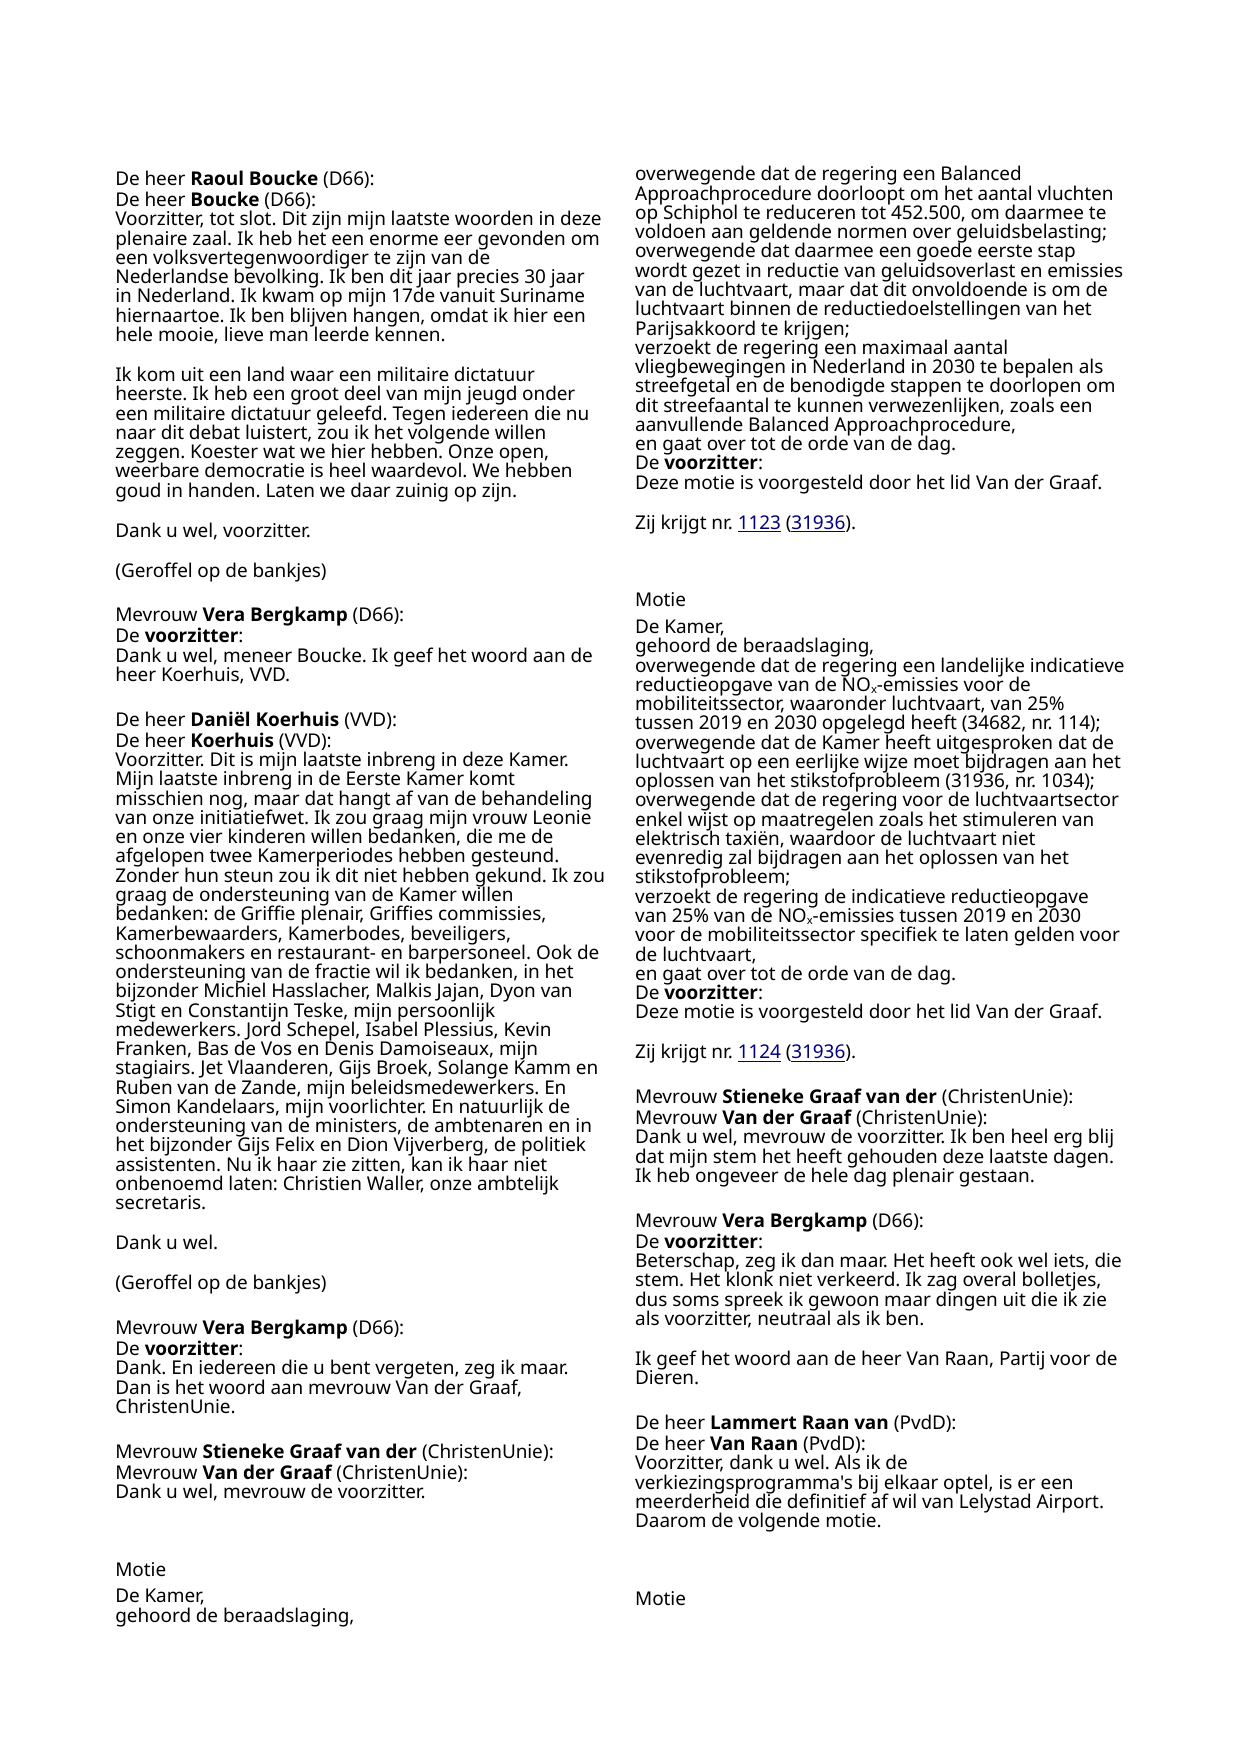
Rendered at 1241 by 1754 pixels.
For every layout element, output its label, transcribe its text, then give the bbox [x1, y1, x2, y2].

text Dank u wel, mevrouw de voorzitter. [115, 1483, 605, 1502]
text Dank u wel, mevrouw de voorzitter. Ik ben heel erg blij dat mijn stem het heeft gehouden deze laatste dagen. Ik heb ongeveer de hele dag plenair gestaan. [635, 1128, 1125, 1186]
text De heer Van Raan (PvdD): [635, 1435, 1125, 1454]
text De heer Boucke (D66): [115, 191, 605, 210]
text Dank u wel, meneer Boucke. Ik geef het woord aan de heer Koerhuis, VVD. [115, 647, 605, 685]
text gehoord de beraadslaging, [635, 637, 1125, 657]
text Motie [635, 586, 1125, 612]
text Voorzitter, dank u wel. Als ik de verkiezingsprogramma's bij elkaar optel, is er een meerderheid die definitief af wil van Lelystad Airport. Daarom de volgende motie. [635, 1454, 1125, 1531]
text en gaat over tot de orde van de dag. [635, 965, 1125, 984]
text Beterschap, zeg ik dan maar. Het heeft ook wel iets, die stem. Het klonk niet verkeerd. Ik zag overal bolletjes, dus soms spreek ik gewoon maar dingen uit die ik zie als voorzitter, neutraal als ik ben. [635, 1252, 1125, 1329]
text Mevrouw Vera Bergkamp (D66): [635, 1207, 1125, 1233]
text overwegende dat de Kamer heeft uitgesproken dat de luchtvaart op een eerlijke wijze moet bijdragen aan het oplossen van het stikstofprobleem (31936, nr. 1034); [635, 734, 1125, 791]
text Deze motie is voorgesteld door het lid Van der Graaf. [635, 474, 1125, 493]
text Ik kom uit een land waar een militaire dictatuur heerste. Ik heb een groot deel van mijn jeugd onder een militaire dictatuur geleefd. Tegen iedereen die nu naar dit debat luistert, zou ik het volgende willen zeggen. Koester wat we hier hebben. Onze open, weerbare democratie is heel waardevol. We hebben goud in handen. Laten we daar zuinig op zijn. [115, 366, 605, 501]
text Mevrouw Stieneke Graaf van der (ChristenUnie): [635, 1083, 1125, 1109]
text Voorzitter, tot slot. Dit zijn mijn laatste woorden in deze plenaire zaal. Ik heb het een enorme eer gevonden om een volksvertegenwoordiger te zijn van de Nederlandse bevolking. Ik ben dit jaar precies 30 jaar in Nederland. Ik kwam op mijn 17de vanuit Suriname hiernaartoe. Ik ben blijven hangen, omdat ik hier een hele mooie, lieve man leerde kennen. [115, 210, 605, 345]
text De voorzitter: [635, 984, 1125, 1003]
text overwegende dat daarmee een goede eerste stap wordt gezet in reductie van geluidsoverlast en emissies van de luchtvaart, maar dat dit onvoldoende is om de luchtvaart binnen de reductiedoelstellingen van het Parijsakkoord te krijgen; [635, 242, 1125, 339]
text Dank u wel. [115, 1234, 605, 1253]
text De heer Koerhuis (VVD): [115, 732, 605, 751]
text Voorzitter. Dit is mijn laatste inbreng in deze Kamer. Mijn laatste inbreng in de Eerste Kamer komt misschien nog, maar dat hangt af van de behandeling van onze initiatiefwet. Ik zou graag mijn vrouw Leonie en onze vier kinderen willen bedanken, die me de afgelopen twee Kamerperiodes hebben gesteund. Zonder hun steun zou ik dit niet hebben gekund. Ik zou graag de ondersteuning van de Kamer willen bedanken: de Griffie plenair, Griffies commissies, Kamerbewaarders, Kamerbodes, beveiligers, schoonmakers en restaurant- en barpersoneel. Ook de ondersteuning van de fractie wil ik bedanken, in het bijzonder Michiel Hasslacher, Malkis Jajan, Dyon van Stigt en Constantijn Teske, mijn persoonlijk medewerkers. Jord Schepel, Isabel Plessius, Kevin Franken, Bas de Vos en Denis Damoiseaux, mijn stagiairs. Jet Vlaanderen, Gijs Broek, Solange Kamm en Ruben van de Zande, mijn beleidsmedewerkers. En Simon Kandelaars, mijn voorlichter. En natuurlijk de ondersteuning van de ministers, de ambtenaren en in het bijzonder Gijs Felix en Dion Vijverberg, de politiek assistenten. Nu ik haar zie zitten, kan ik haar niet onbenoemd laten: Christien Waller, onze ambtelijk secretaris. [115, 751, 605, 1213]
text De heer Raoul Boucke (D66): [115, 165, 605, 191]
text Mevrouw Stieneke Graaf van der (ChristenUnie): [115, 1438, 605, 1464]
text Motie [115, 1556, 605, 1581]
text De voorzitter: [635, 454, 1125, 474]
text Mevrouw Van der Graaf (ChristenUnie): [115, 1464, 605, 1483]
text De heer Daniël Koerhuis (VVD): [115, 706, 605, 732]
text Dank u wel, voorzitter. [115, 522, 605, 541]
text en gaat over tot de orde van de dag. [635, 435, 1125, 454]
text (Geroffel op de bankjes) [115, 1274, 605, 1293]
text verzoekt de regering een maximaal aantal vliegbewegingen in Nederland in 2030 te bepalen als streefgetal en de benodigde stappen te doorlopen om dit streefaantal te kunnen verwezenlijken, zoals een aanvullende Balanced Approachprocedure, [635, 339, 1125, 435]
text Zij krijgt nr. 1123 (31936). [635, 514, 1125, 533]
text Deze motie is voorgesteld door het lid Van der Graaf. [635, 1003, 1125, 1023]
text De voorzitter: [115, 1340, 605, 1359]
text Zij krijgt nr. 1124 (31936). [635, 1043, 1125, 1063]
text De Kamer, [115, 1587, 605, 1607]
text De heer Lammert Raan van (PvdD): [635, 1409, 1125, 1435]
text gehoord de beraadslaging, [115, 1607, 605, 1626]
text Mevrouw Vera Bergkamp (D66): [115, 1314, 605, 1340]
text overwegende dat de regering voor de luchtvaartsector enkel wijst op maatregelen zoals het stimuleren van elektrisch taxiën, waardoor de luchtvaart niet evenredig zal bijdragen aan het oplossen van het stikstofprobleem; [635, 791, 1125, 888]
text (Geroffel op de bankjes) [115, 562, 605, 581]
text Mevrouw Van der Graaf (ChristenUnie): [635, 1109, 1125, 1128]
text Ik geef het woord aan de heer Van Raan, Partij voor de Dieren. [635, 1350, 1125, 1388]
text De Kamer, [635, 618, 1125, 637]
text De voorzitter: [115, 627, 605, 647]
text Motie [635, 1585, 1125, 1611]
text verzoekt de regering de indicatieve reductieopgave van 25% van de NOx-emissies tussen 2019 en 2030 voor de mobiliteitssector specifiek te laten gelden voor de luchtvaart, [635, 888, 1125, 965]
text overwegende dat de regering een Balanced Approachprocedure doorloopt om het aantal vluchten op Schiphol te reduceren tot 452.500, om daarmee te voldoen aan geldende normen over geluidsbelasting; [635, 165, 1125, 242]
text Mevrouw Vera Bergkamp (D66): [115, 602, 605, 627]
text De voorzitter: [635, 1233, 1125, 1252]
text Dank. En iedereen die u bent vergeten, zeg ik maar. Dan is het woord aan mevrouw Van der Graaf, ChristenUnie. [115, 1359, 605, 1417]
text overwegende dat de regering een landelijke indicatieve reductieopgave van de NOx-emissies voor de mobiliteitssector, waaronder luchtvaart, van 25% tussen 2019 en 2030 opgelegd heeft (34682, nr. 114); [635, 657, 1125, 734]
